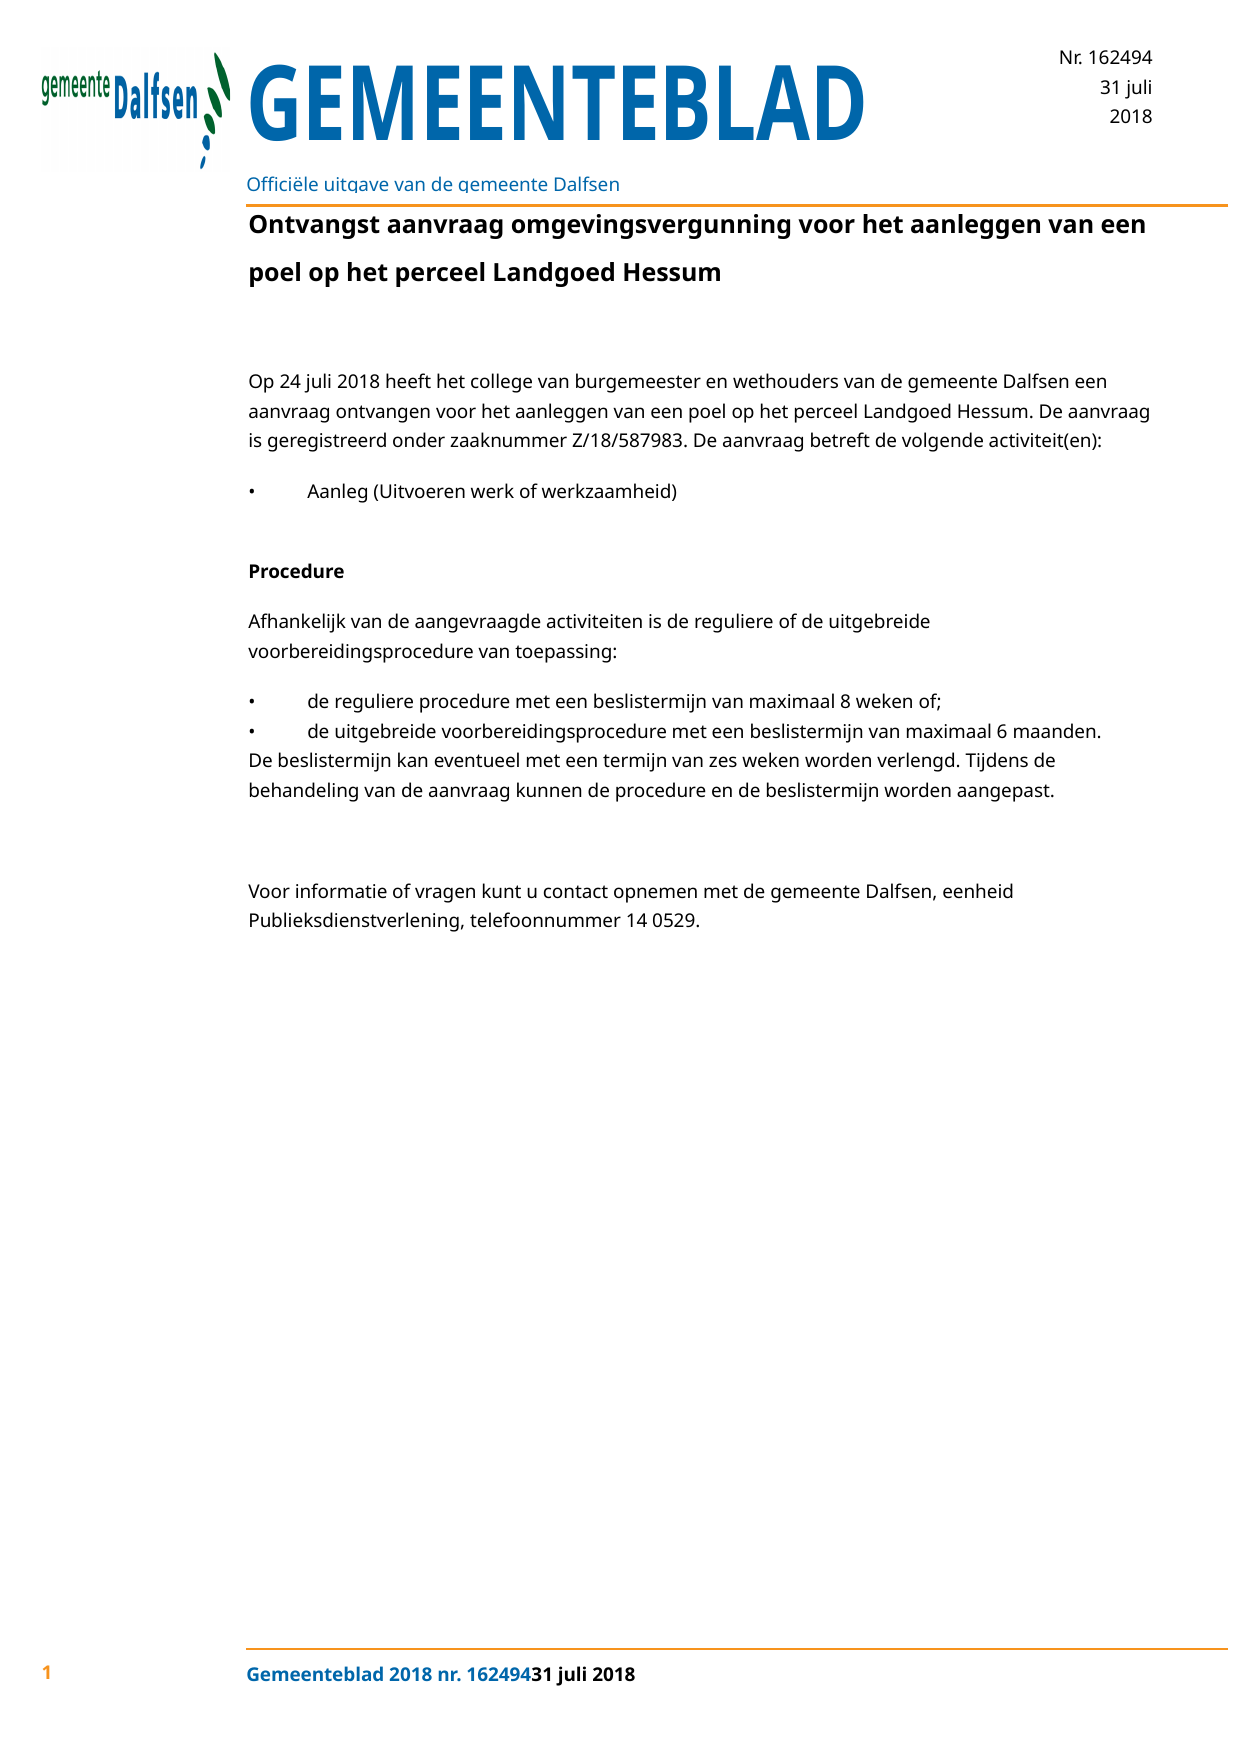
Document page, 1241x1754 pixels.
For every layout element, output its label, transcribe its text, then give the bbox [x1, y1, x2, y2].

text Afhankelijk van de aangevraagde activiteiten is de reguliere of de uitgebreide voorbereidingsprocedure van toepassing: [248, 608, 1152, 664]
text Ontvangst aanvraag omgevingsvergunning voor het aanleggen van een poel op het perceel Landgoed Hessum [248, 207, 1152, 288]
list de reguliere procedure met een beslistermijn van maximaal 8 weken of; [248, 688, 1152, 714]
text Op 24 juli 2018 heeft het college van burgemeester en wethouders van de gemeente Dalfsen een aanvraag ontvangen voor het aanleggen van een poel op het perceel Landgoed Hessum. De aanvraag is geregistreerd onder zaaknummer Z/18/587983. De aanvraag betreft de volgende activiteit(en): [248, 368, 1152, 453]
list de uitgebreide voorbereidingsprocedure met een beslistermijn van maximaal 6 maanden. [248, 718, 1152, 744]
picture [41, 47, 231, 172]
text Voor informatie of vragen kunt u contact opnemen met de gemeente Dalfsen, eenheid Publieksdienstverlening, telefoonnummer 14 0529. [248, 878, 1152, 933]
text Procedure [248, 558, 1152, 584]
text De beslistermijn kan eventueel met een termijn van zes weken worden verlengd. Tijdens de behandeling van de aanvraag kunnen de procedure en de beslistermijn worden aangepast. [248, 747, 1152, 803]
list Aanleg (Uitvoeren werk of werkzaamheid) [248, 478, 1152, 504]
